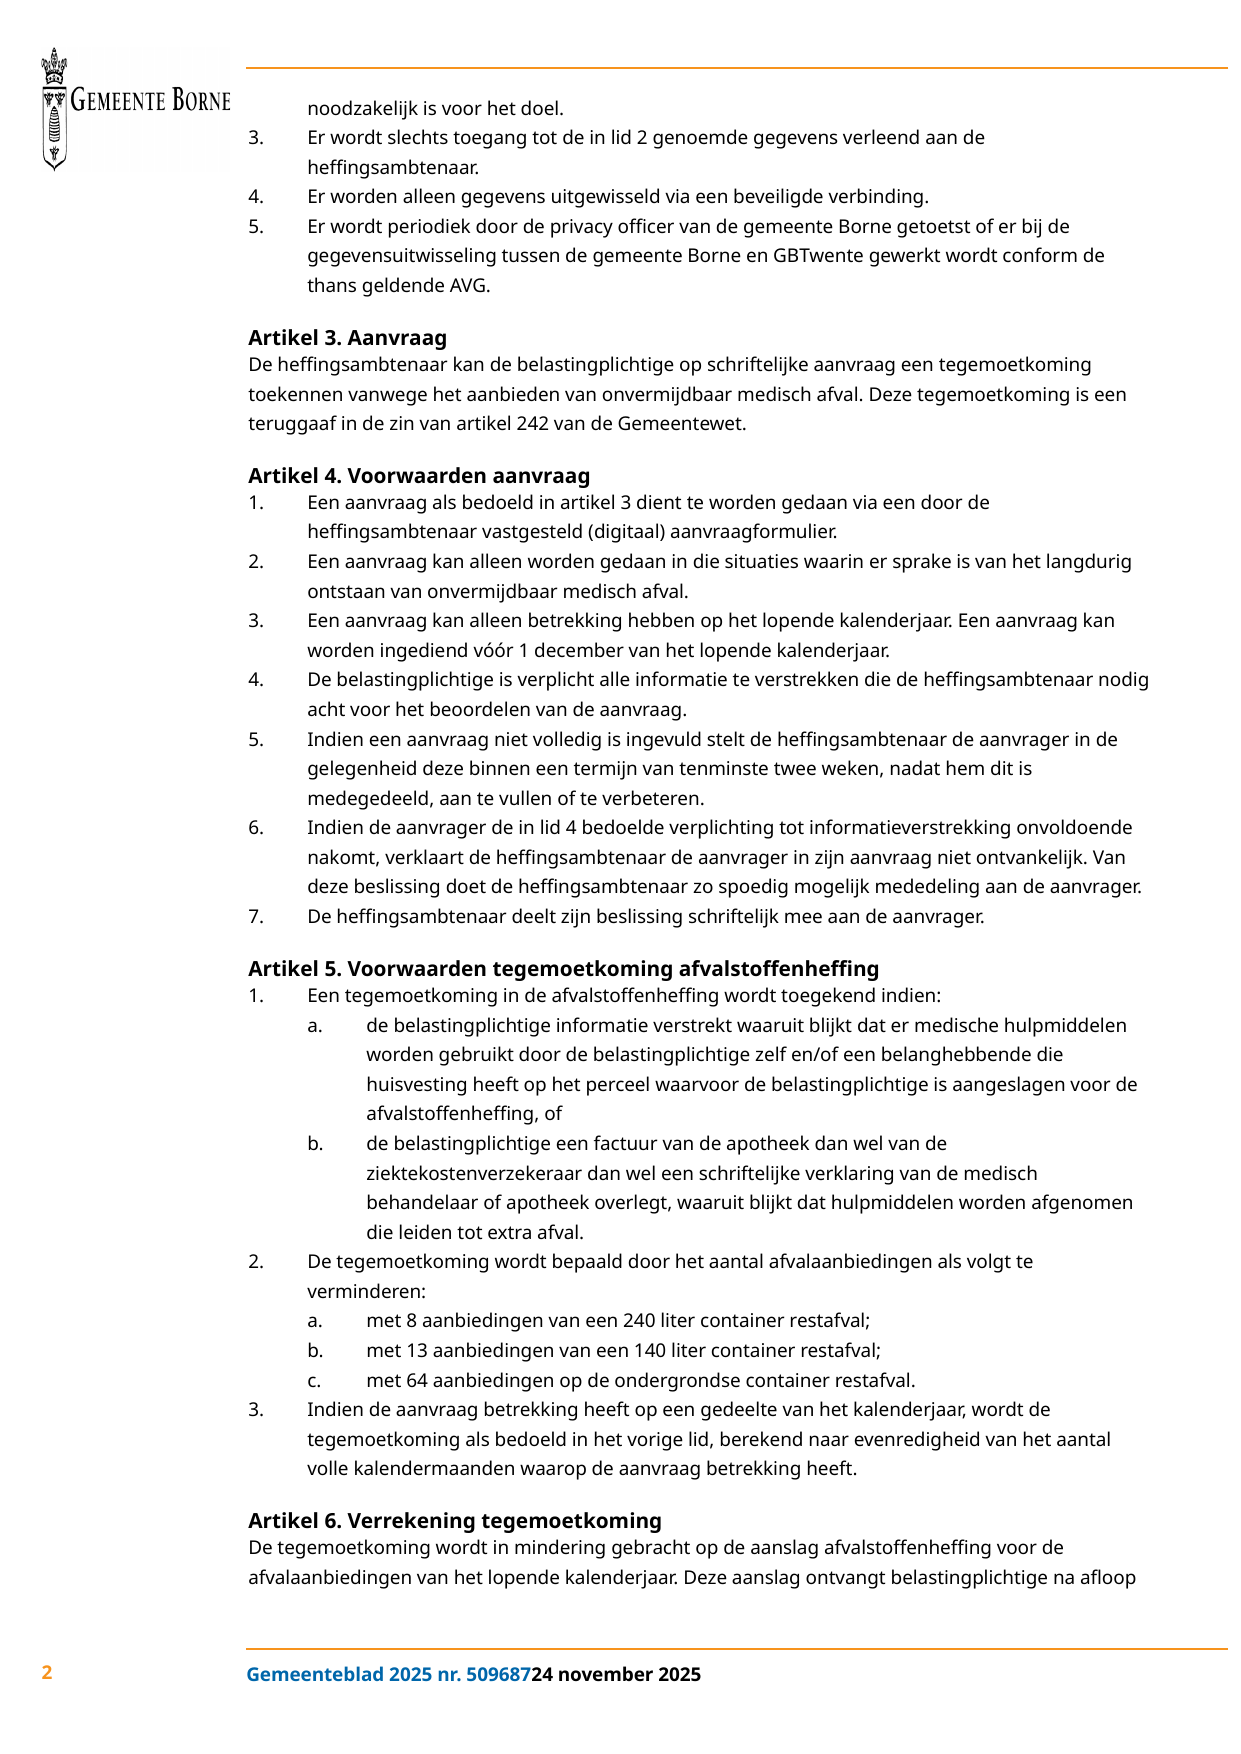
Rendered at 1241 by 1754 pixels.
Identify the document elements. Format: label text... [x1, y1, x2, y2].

list De belastingplichtige is verplicht alle informatie te verstrekken die de heffingsambtenaar nodig acht voor het beoordelen van de aanvraag. [248, 667, 1152, 722]
list Een aanvraag kan alleen worden gedaan in die situaties waarin er sprake is van het langdurig ontstaan van onvermijdbaar medisch afval. [248, 548, 1152, 604]
text Artikel 4. Voorwaarden aanvraag [248, 461, 1152, 489]
list Een aanvraag als bedoeld in artikel 3 dient te worden gedaan via een door de heffingsambtenaar vastgesteld (digitaal) aanvraagformulier. [248, 489, 1152, 544]
list met 8 aanbiedingen van een 240 liter container restafval; [307, 1308, 1152, 1333]
text De heffingsambtenaar kan de belastingplichtige op schriftelijke aanvraag een tegemoetkoming toekennen vanwege het aanbieden van onvermijdbaar medisch afval. Deze tegemoetkoming is een teruggaaf in de zin van artikel 242 van de Gemeentewet. [248, 351, 1152, 436]
text De tegemoetkoming wordt in mindering gebracht op de aanslag afvalstoffenheffing voor de afvalaanbiedingen van het lopende kalenderjaar. Deze aanslag ontvangt belastingplichtige na afloop [248, 1534, 1152, 1590]
text Artikel 5. Voorwaarden tegemoetkoming afvalstoffenheffing [248, 954, 1152, 982]
list Een aanvraag kan alleen betrekking hebben op het lopende kalenderjaar. Een aanvraag kan worden ingediend vóór 1 december van het lopende kalenderjaar. [248, 607, 1152, 663]
list Er wordt slechts toegang tot de in lid 2 genoemde gegevens verleend aan de heffingsambtenaar. [248, 124, 1152, 180]
list Indien een aanvraag niet volledig is ingevuld stelt de heffingsambtenaar de aanvrager in de gelegenheid deze binnen een termijn van tenminste twee weken, nadat hem dit is medegedeeld, aan te vullen of te verbeteren. [248, 726, 1152, 811]
list Indien de aanvraag betrekking heeft op een gedeelte van het kalenderjaar, wordt de tegemoetkoming als bedoeld in het vorige lid, berekend naar evenredigheid van het aantal volle kalendermaanden waarop de aanvraag betrekking heeft. [248, 1396, 1152, 1481]
list met 64 aanbiedingen op de ondergrondse container restafval. [307, 1367, 1152, 1392]
list De heffingsambtenaar deelt zijn beslissing schriftelijk mee aan de aanvrager. [248, 903, 1152, 929]
text Artikel 6. Verrekening tegemoetkoming [248, 1506, 1152, 1534]
list Er worden alleen gegevens uitgewisseld via een beveiligde verbinding. [248, 183, 1152, 209]
text Artikel 3. Aanvraag [248, 323, 1152, 351]
list noodzakelijk is voor het doel. [248, 95, 1152, 121]
picture [41, 47, 231, 172]
list Er wordt periodiek door de privacy officer van de gemeente Borne getoetst of er bij de gegevensuitwisseling tussen de gemeente Borne en GBTwente gewerkt wordt conform de thans geldende AVG. [248, 213, 1152, 298]
list De tegemoetkoming wordt bepaald door het aantal afvalaanbiedingen als volgt te verminderen: [248, 1248, 1152, 1304]
list met 13 aanbiedingen van een 140 liter container restafval; [307, 1337, 1152, 1363]
list de belastingplichtige informatie verstrekt waaruit blijkt dat er medische hulpmiddelen worden gebruikt door de belastingplichtige zelf en/of een belanghebbende die huisvesting heeft op het perceel waarvoor de belastingplichtige is aangeslagen voor de afvalstoffenheffing, of [307, 1012, 1152, 1126]
list Een tegemoetkoming in de afvalstoffenheffing wordt toegekend indien: [248, 982, 1152, 1008]
list Indien de aanvrager de in lid 4 bedoelde verplichting tot informatieverstrekking onvoldoende nakomt, verklaart de heffingsambtenaar de aanvrager in zijn aanvraag niet ontvankelijk. Van deze beslissing doet de heffingsambtenaar zo spoedig mogelijk mededeling aan de aanvrager. [248, 814, 1152, 899]
list de belastingplichtige een factuur van de apotheek dan wel van de ziektekostenverzekeraar dan wel een schriftelijke verklaring van de medisch behandelaar of apotheek overlegt, waaruit blijkt dat hulpmiddelen worden afgenomen die leiden tot extra afval. [307, 1130, 1152, 1244]
